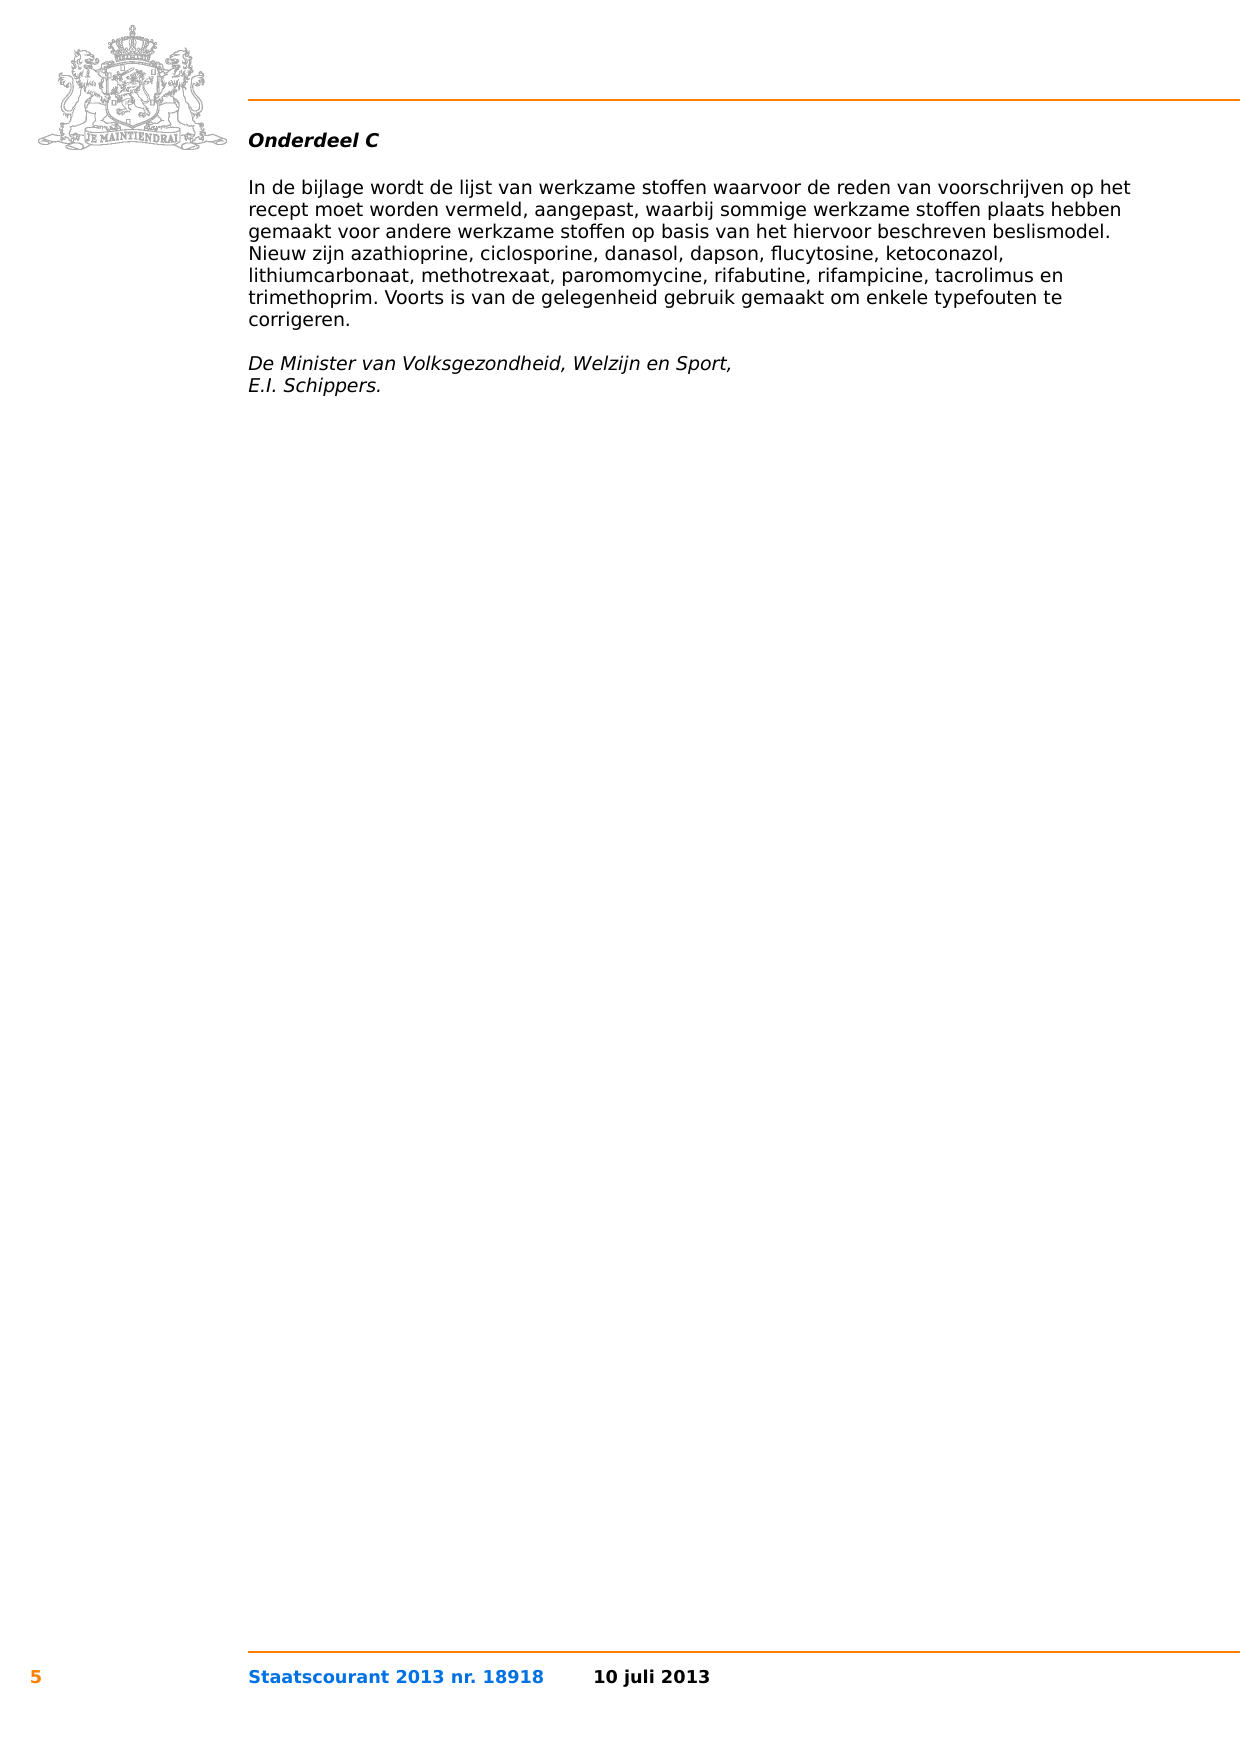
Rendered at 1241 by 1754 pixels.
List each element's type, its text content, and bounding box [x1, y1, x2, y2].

text In de bijlage wordt de lijst van werkzame stoffen waarvoor de reden van voorschrijven op het recept moet worden vermeld, aangepast, waarbij sommige werkzame stoffen plaats hebben gemaakt voor andere werkzame stoffen op basis van het hiervoor beschreven beslismodel. Nieuw zijn azathioprine, ciclosporine, danasol, dapson, flucytosine, ketoconazol, lithiumcarbonaat, methotrexaat, paromomycine, rifabutine, rifampicine, tacrolimus en trimethoprim. Voorts is van de gelegenheid gebruik gemaakt om enkele typefouten te corrigeren. [248, 177, 1163, 331]
picture [38, 25, 227, 150]
text De Minister van Volksgezondheid, Welzijn en Sport, E.I. Schippers. [248, 353, 1163, 397]
subtitle Onderdeel C [248, 130, 1163, 152]
